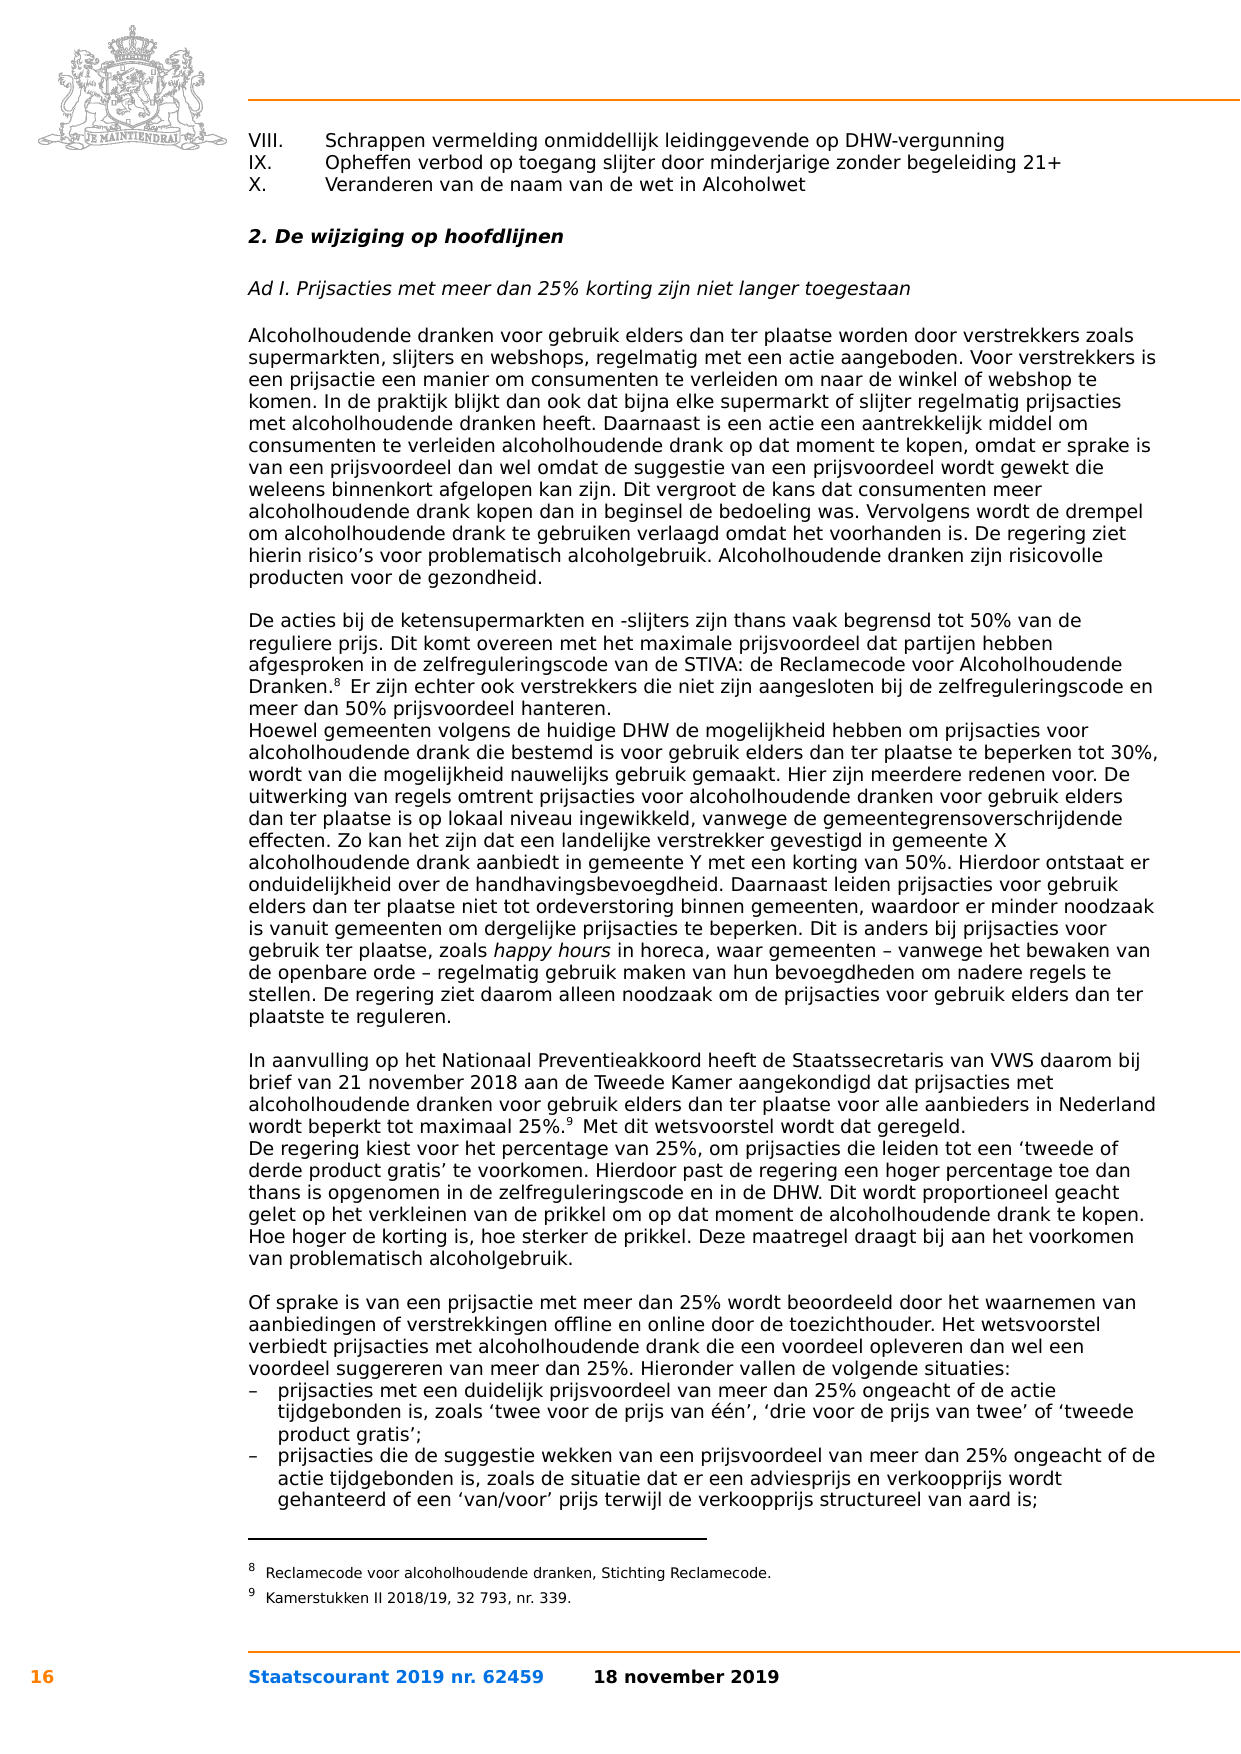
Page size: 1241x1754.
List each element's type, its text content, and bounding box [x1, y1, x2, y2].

text De regering kiest voor het percentage van 25%, om prijsacties die leiden tot een ‘tweede of derde product gratis’ te voorkomen. Hierdoor past de regering een hoger percentage toe dan thans is opgenomen in de zelfreguleringscode en in de DHW. Dit wordt proportioneel geacht gelet op het verkleinen van de prikkel om op dat moment de alcoholhoudende drank te kopen. Hoe hoger de korting is, hoe sterker de prikkel. Deze maatregel draagt bij aan het voorkomen van problematisch alcoholgebruik. [248, 1138, 1163, 1270]
text De acties bij de ketensupermarkten en -slijters zijn thans vaak begrensd tot 50% van de reguliere prijs. Dit komt overeen met het maximale prijsvoordeel dat partijen hebben afgesproken in de zelfreguleringscode van de STIVA: de Reclamecode voor Alcoholhoudende Dranken. Er zijn echter ook verstrekkers die niet zijn aangesloten bij de zelfreguleringscode en meer dan 50% prijsvoordeel hanteren. [248, 610, 1163, 720]
text Of sprake is van een prijsactie met meer dan 25% wordt beoordeeld door het waarnemen van aanbiedingen of verstrekkingen offline en online door de toezichthouder. Het wetsvoorstel verbiedt prijsacties met alcoholhoudende drank die een voordeel opleveren dan wel een voordeel suggereren van meer dan 25%. Hieronder vallen de volgende situaties: [248, 1292, 1163, 1379]
text – prijsacties met een duidelijk prijsvoordeel van meer dan 25% ongeacht of de actie tijdgebonden is, zoals ‘twee voor de prijs van één’, ‘drie voor de prijs van twee’ of ‘tweede product gratis’; [248, 1379, 1163, 1445]
text In aanvulling op het Nationaal Preventieakkoord heeft de Staatssecretaris van VWS daarom bij brief van 21 november 2018 aan de Tweede Kamer aangekondigd dat prijsacties met alcoholhoudende dranken voor gebruik elders dan ter plaatse voor alle aanbieders in Nederland wordt beperkt tot maximaal 25%. Met dit wetsvoorstel wordt dat geregeld. [248, 1050, 1163, 1138]
picture [38, 25, 227, 150]
text X. Veranderen van de naam van de wet in Alcoholwet [248, 174, 1163, 196]
text IX. Opheffen verbod op toegang slijter door minderjarige zonder begeleiding 21+ [248, 152, 1163, 174]
subtitle Ad I. Prijsacties met meer dan 25% korting zijn niet langer toegestaan [248, 278, 1163, 300]
subtitle 2. De wijziging op hoofdlijnen [248, 226, 1163, 248]
text Kamerstukken II 2018/19, 32 793, nr. 339. [248, 1586, 1163, 1608]
text VIII. Schrappen vermelding onmiddellijk leidinggevende op DHW-vergunning [248, 130, 1163, 152]
text Hoewel gemeenten volgens de huidige DHW de mogelijkheid hebben om prijsacties voor alcoholhoudende drank die bestemd is voor gebruik elders dan ter plaatse te beperken tot 30%, wordt van die mogelijkheid nauwelijks gebruik gemaakt. Hier zijn meerdere redenen voor. De uitwerking van regels omtrent prijsacties voor alcoholhoudende dranken voor gebruik elders dan ter plaatse is op lokaal niveau ingewikkeld, vanwege de gemeentegrensoverschrijdende effecten. Zo kan het zijn dat een landelijke verstrekker gevestigd in gemeente X alcoholhoudende drank aanbiedt in gemeente Y met een korting van 50%. Hierdoor ontstaat er onduidelijkheid over de handhavingsbevoegdheid. Daarnaast leiden prijsacties voor gebruik elders dan ter plaatse niet tot ordeverstoring binnen gemeenten, waardoor er minder noodzaak is vanuit gemeenten om dergelijke prijsacties te beperken. Dit is anders bij prijsacties voor gebruik ter plaatse, zoals happy hours in horeca, waar gemeenten – vanwege het bewaken van de openbare orde – regelmatig gebruik maken van hun bevoegdheden om nadere regels te stellen. De regering ziet daarom alleen noodzaak om de prijsacties voor gebruik elders dan ter plaatste te reguleren. [248, 720, 1163, 1028]
text Reclamecode voor alcoholhoudende dranken, Stichting Reclamecode. [248, 1561, 1163, 1583]
text – prijsacties die de suggestie wekken van een prijsvoordeel van meer dan 25% ongeacht of de actie tijdgebonden is, zoals de situatie dat er een adviesprijs en verkoopprijs wordt gehanteerd of een ‘van/voor’ prijs terwijl de verkoopprijs structureel van aard is; [248, 1445, 1163, 1511]
text Alcoholhoudende dranken voor gebruik elders dan ter plaatse worden door verstrekkers zoals supermarkten, slijters en webshops, regelmatig met een actie aangeboden. Voor verstrekkers is een prijsactie een manier om consumenten te verleiden om naar de winkel of webshop te komen. In de praktijk blijkt dan ook dat bijna elke supermarkt of slijter regelmatig prijsacties met alcoholhoudende dranken heeft. Daarnaast is een actie een aantrekkelijk middel om consumenten te verleiden alcoholhoudende drank op dat moment te kopen, omdat er sprake is van een prijsvoordeel dan wel omdat de suggestie van een prijsvoordeel wordt gewekt die weleens binnenkort afgelopen kan zijn. Dit vergroot de kans dat consumenten meer alcoholhoudende drank kopen dan in beginsel de bedoeling was. Vervolgens wordt de drempel om alcoholhoudende drank te gebruiken verlaagd omdat het voorhanden is. De regering ziet hierin risico’s voor problematisch alcoholgebruik. Alcoholhoudende dranken zijn risicovolle producten voor de gezondheid. [248, 325, 1163, 588]
